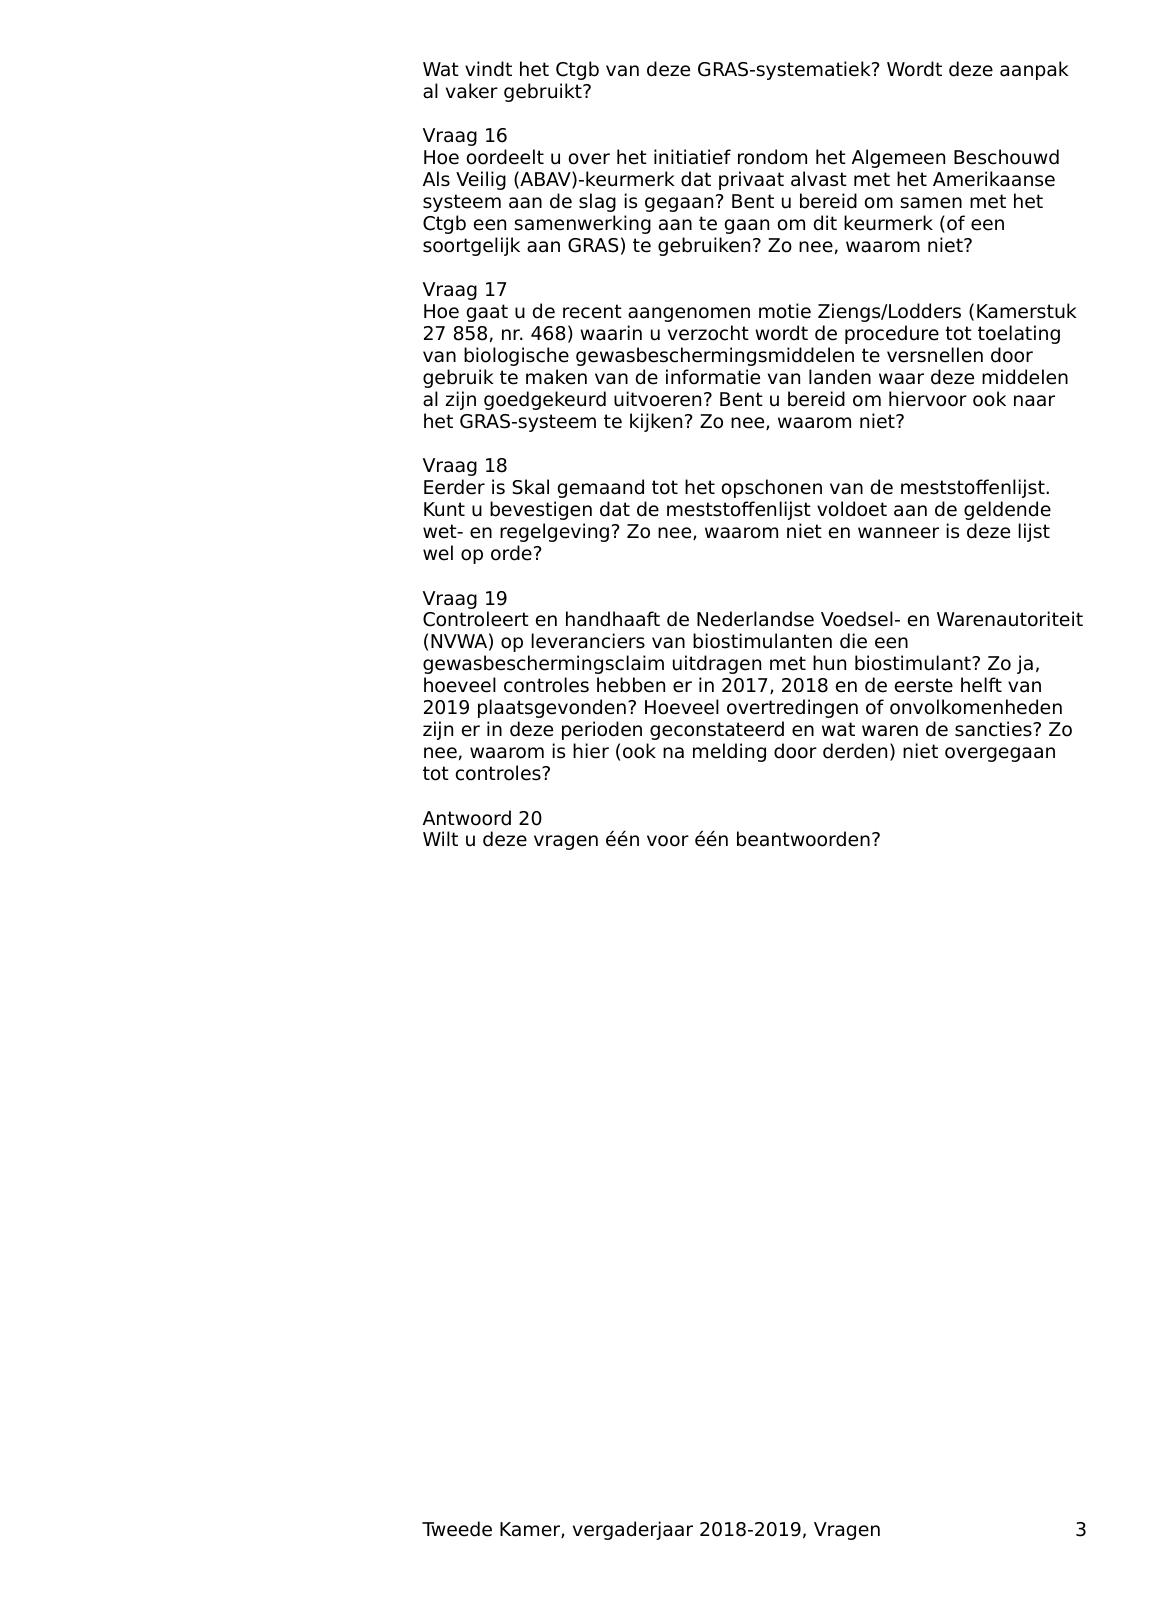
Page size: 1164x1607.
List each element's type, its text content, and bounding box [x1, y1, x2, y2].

text Wat vindt het Ctgb van deze GRAS-systematiek? Wordt deze aanpak al vaker gebruikt? [422, 59, 1087, 103]
text Hoe gaat u de recent aangenomen motie Ziengs/Lodders (Kamerstuk 27 858, nr. 468) waarin u verzocht wordt de procedure tot toelating van biologische gewasbeschermingsmiddelen te versnellen door gebruik te maken van de informatie van landen waar deze middelen al zijn goedgekeurd uitvoeren? Bent u bereid om hiervoor ook naar het GRAS-systeem te kijken? Zo nee, waarom niet? [422, 301, 1087, 433]
text Vraag 17 [422, 279, 1087, 301]
text Vraag 16 [422, 125, 1087, 147]
text Vraag 19 [422, 587, 1087, 609]
text Antwoord 20 [422, 807, 1087, 829]
text Hoe oordeelt u over het initiatief rondom het Algemeen Beschouwd Als Veilig (ABAV)-keurmerk dat privaat alvast met het Amerikaanse systeem aan de slag is gegaan? Bent u bereid om samen met het Ctgb een samenwerking aan te gaan om dit keurmerk (of een soortgelijk aan GRAS) te gebruiken? Zo nee, waarom niet? [422, 147, 1087, 257]
text Wilt u deze vragen één voor één beantwoorden? [422, 829, 1087, 851]
text Eerder is Skal gemaand tot het opschonen van de meststoffenlijst. Kunt u bevestigen dat de meststoffenlijst voldoet aan de geldende wet- en regelgeving? Zo nee, waarom niet en wanneer is deze lijst wel op orde? [422, 477, 1087, 565]
text Vraag 18 [422, 455, 1087, 477]
text Controleert en handhaaft de Nederlandse Voedsel- en Warenautoriteit (NVWA) op leveranciers van biostimulanten die een gewasbeschermingsclaim uitdragen met hun biostimulant? Zo ja, hoeveel controles hebben er in 2017, 2018 en de eerste helft van 2019 plaatsgevonden? Hoeveel overtredingen of onvolkomenheden zijn er in deze perioden geconstateerd en wat waren de sancties? Zo nee, waarom is hier (ook na melding door derden) niet overgegaan tot controles? [422, 609, 1087, 785]
